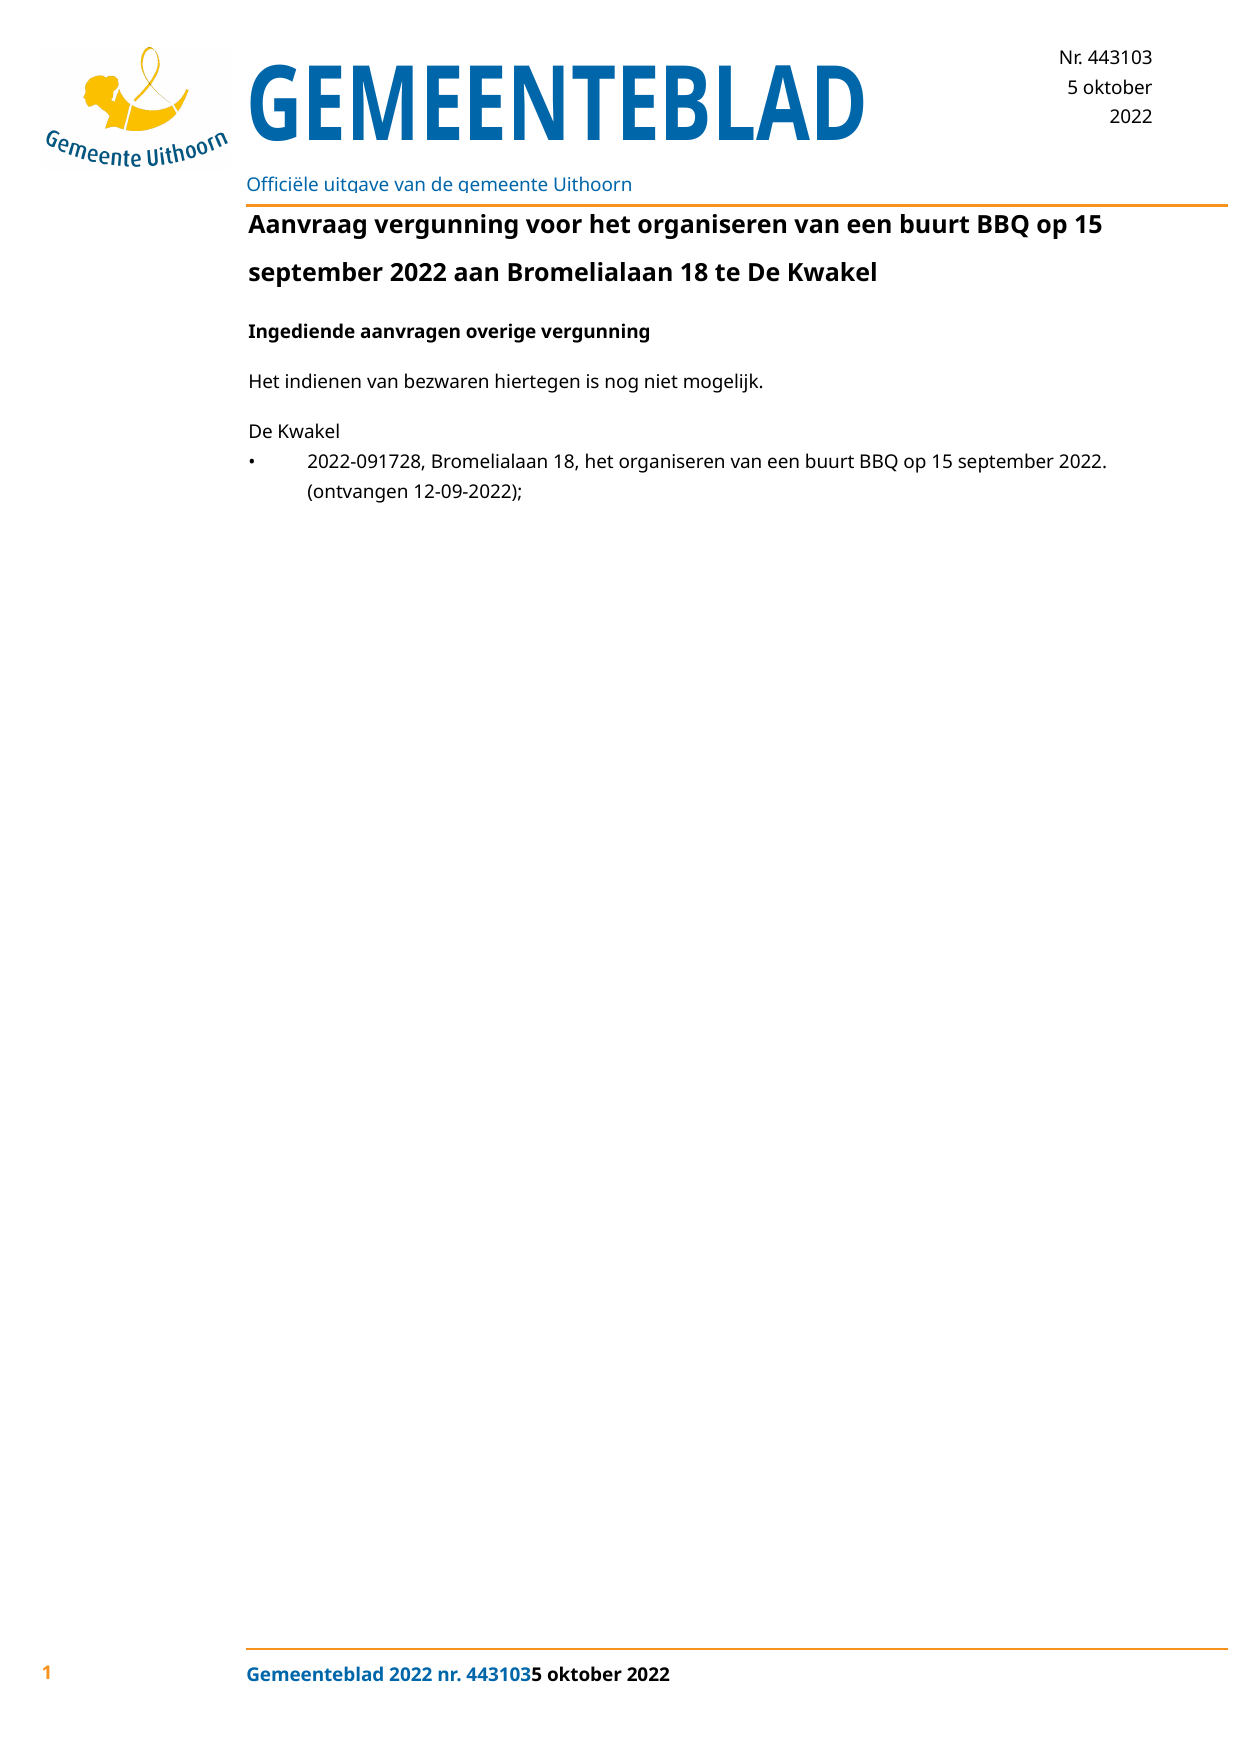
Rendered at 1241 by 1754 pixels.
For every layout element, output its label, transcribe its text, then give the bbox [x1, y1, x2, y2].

text Het indienen van bezwaren hiertegen is nog niet mogelijk. [248, 368, 1152, 394]
text Ingediende aanvragen overige vergunning [248, 318, 1152, 344]
text Aanvraag vergunning voor het organiseren van een buurt BBQ op 15 september 2022 aan Bromelialaan 18 te De Kwakel [248, 207, 1152, 288]
text De Kwakel [248, 419, 1152, 444]
picture [41, 47, 231, 172]
list 2022-091728, Bromelialaan 18, het organiseren van een buurt BBQ op 15 september 2022. (ontvangen 12-09-2022); [248, 448, 1152, 504]
